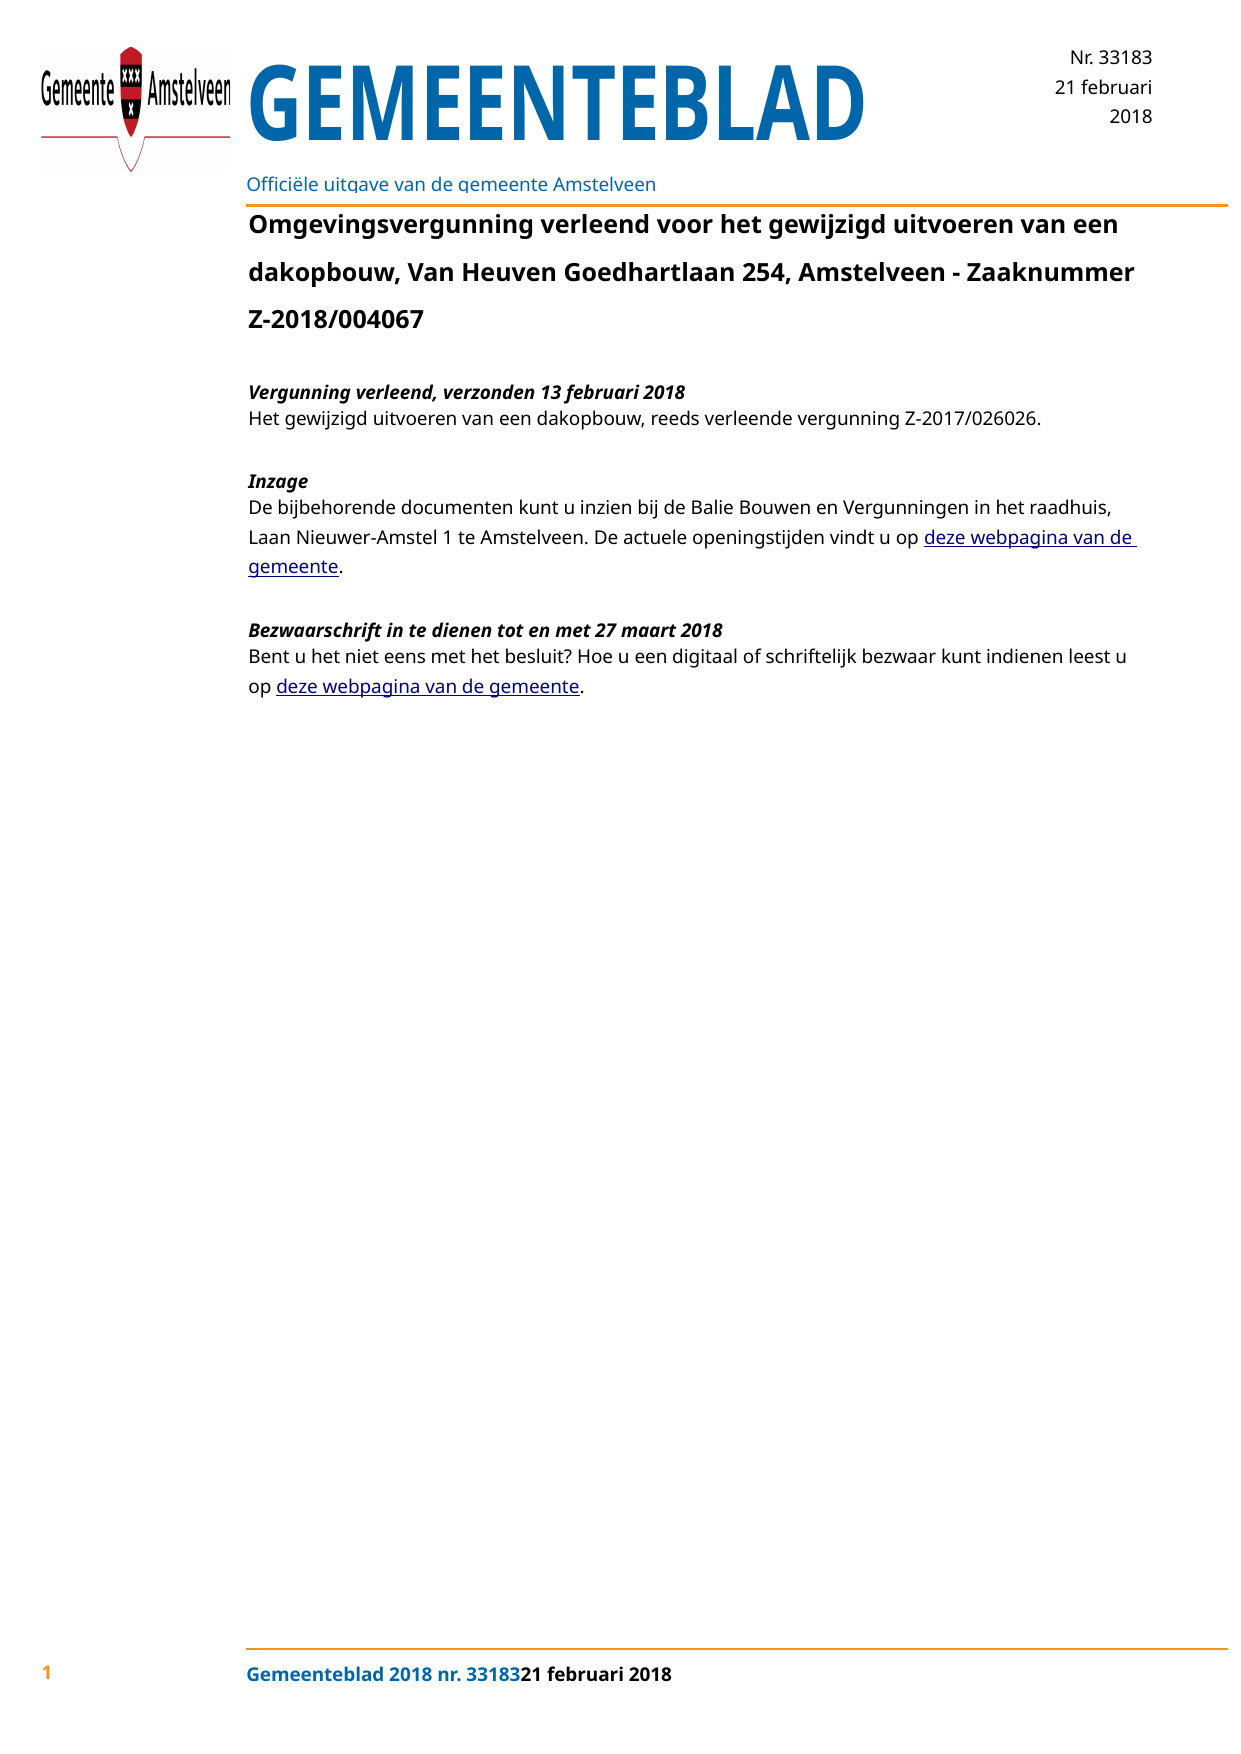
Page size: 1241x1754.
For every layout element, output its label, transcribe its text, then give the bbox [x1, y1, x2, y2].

text Inzage [248, 469, 1152, 494]
text Vergunning verleend, verzonden 13 februari 2018 [248, 379, 1152, 405]
text Bent u het niet eens met het besluit? Hoe u een digitaal of schriftelijk bezwaar kunt indienen leest u op deze webpagina van de gemeente. [248, 643, 1152, 699]
text Het gewijzigd uitvoeren van een dakopbouw, reeds verleende vergunning Z-2017/026026. [248, 405, 1152, 431]
text Omgevingsvergunning verleend voor het gewijzigd uitvoeren van een dakopbouw, Van Heuven Goedhartlaan 254, Amstelveen - Zaaknummer Z-2018/004067 [248, 207, 1152, 336]
picture [41, 47, 231, 172]
text Bezwaarschrift in te dienen tot en met 27 maart 2018 [248, 618, 1152, 643]
text De bijbehorende documenten kunt u inzien bij de Balie Bouwen en Vergunningen in het raadhuis, Laan Nieuwer-Amstel 1 te Amstelveen. De actuele openingstijden vindt u op deze webpagina van de gemeente. [248, 494, 1152, 579]
